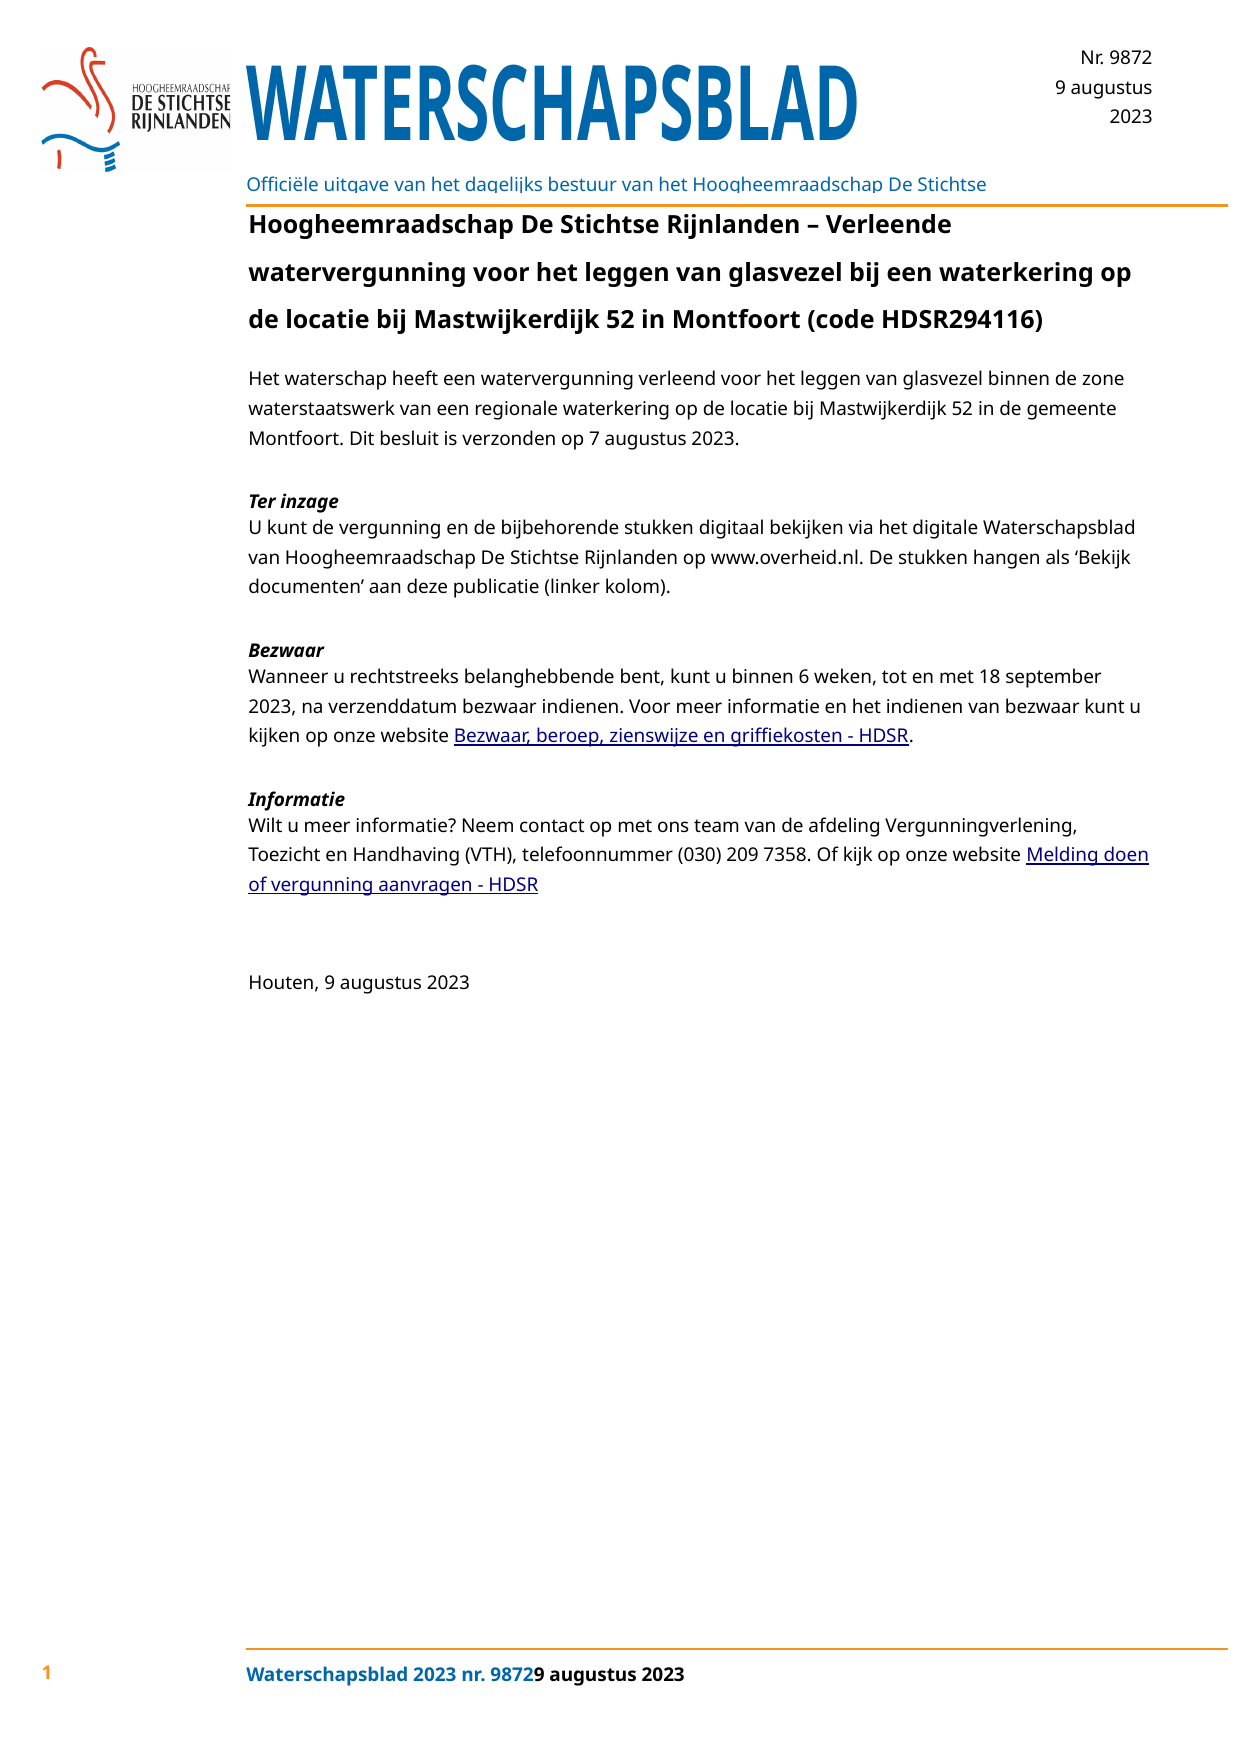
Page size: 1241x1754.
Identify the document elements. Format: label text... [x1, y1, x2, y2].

text Wilt u meer informatie? Neem contact op met ons team van de afdeling Vergunningverlening, Toezicht en Handhaving (VTH), telefoonnummer (030) 209 7358. Of kijk op onze website Melding doen of vergunning aanvragen - HDSR [248, 812, 1152, 897]
text Informatie [248, 786, 1152, 812]
text Wanneer u rechtstreeks belanghebbende bent, kunt u binnen 6 weken, tot en met 18 september 2023, na verzenddatum bezwaar indienen. Voor meer informatie en het indienen van bezwaar kunt u kijken op onze website Bezwaar, beroep, zienswijze en griffiekosten - HDSR. [248, 663, 1152, 748]
text Houten, 9 augustus 2023 [248, 969, 1152, 995]
text Bezwaar [248, 637, 1152, 663]
picture [41, 47, 231, 172]
text Ter inzage [248, 489, 1152, 514]
text U kunt de vergunning en de bijbehorende stukken digitaal bekijken via het digitale Waterschapsblad van Hoogheemraadschap De Stichtse Rijnlanden op www.overheid.nl. De stukken hangen als ‘Bekijk documenten’ aan deze publicatie (linker kolom). [248, 514, 1152, 599]
text Hoogheemraadschap De Stichtse Rijnlanden – Verleende watervergunning voor het leggen van glasvezel bij een waterkering op de locatie bij Mastwijkerdijk 52 in Montfoort (code HDSR294116) [248, 207, 1152, 336]
text Het waterschap heeft een watervergunning verleend voor het leggen van glasvezel binnen de zone waterstaatswerk van een regionale waterkering op de locatie bij Mastwijkerdijk 52 in de gemeente Montfoort. Dit besluit is verzonden op 7 augustus 2023. [248, 366, 1152, 450]
